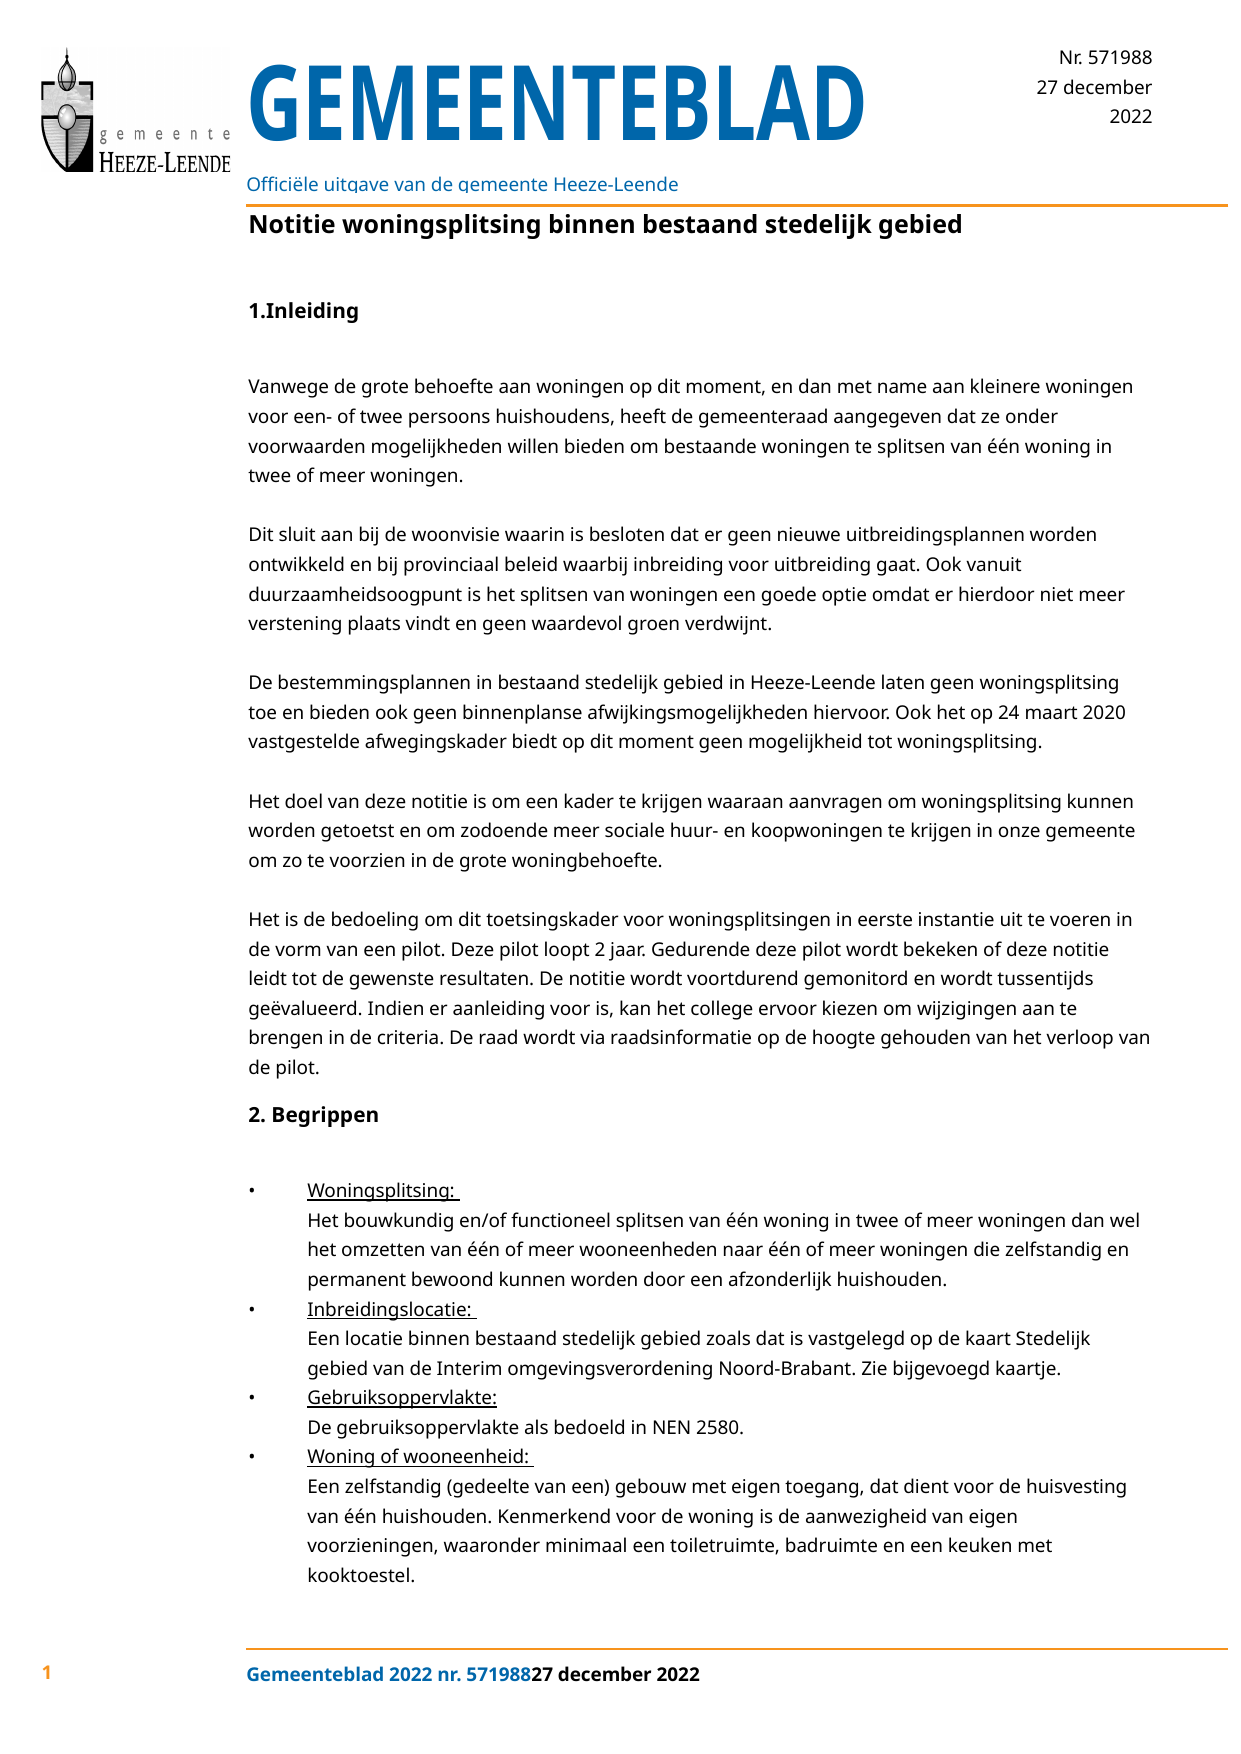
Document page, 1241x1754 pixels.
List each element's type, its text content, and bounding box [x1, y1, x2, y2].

list Woningsplitsing: [248, 1177, 1152, 1203]
list Een zelfstandig (gedeelte van een) gebouw met eigen toegang, dat dient voor de huisvesting van één huishouden. Kenmerkend voor de woning is de aanwezigheid van eigen voorzieningen, waaronder minimaal een toiletruimte, badruimte en een keuken met kooktoestel. [248, 1473, 1152, 1588]
text Het doel van deze notitie is om een kader te krijgen waaraan aanvragen om woningsplitsing kunnen worden getoetst en om zodoende meer sociale huur- en koopwoningen te krijgen in onze gemeente om zo te voorzien in de grote woningbehoefte. [248, 788, 1152, 873]
picture [41, 47, 231, 172]
list Gebruiksoppervlakte: [248, 1384, 1152, 1410]
text Het is de bedoeling om dit toetsingskader voor woningsplitsingen in eerste instantie uit te voeren in de vorm van een pilot. Deze pilot loopt 2 jaar. Gedurende deze pilot wordt bekeken of deze notitie leidt tot de gewenste resultaten. De notitie wordt voortdurend gemonitord en wordt tussentijds geëvalueerd. Indien er aanleiding voor is, kan het college ervoor kiezen om wijzigingen aan te brengen in de criteria. De raad wordt via raadsinformatie op de hoogte gehouden van het verloop van de pilot. [248, 906, 1152, 1080]
list Woning of wooneenheid: [248, 1444, 1152, 1469]
list Inbreidingslocatie: [248, 1296, 1152, 1322]
text Vanwege de grote behoefte aan woningen op dit moment, en dan met name aan kleinere woningen voor een- of twee persoons huishoudens, heeft de gemeenteraad aangegeven dat ze onder voorwaarden mogelijkheden willen bieden om bestaande woningen te splitsen van één woning in twee of meer woningen. [248, 374, 1152, 488]
text Notitie woningsplitsing binnen bestaand stedelijk gebied [248, 207, 1152, 241]
text De bestemmingsplannen in bestaand stedelijk gebied in Heeze-Leende laten geen woningsplitsing toe en bieden ook geen binnenplanse afwijkingsmogelijkheden hiervoor. Ook het op 24 maart 2020 vastgestelde afwegingskader biedt op dit moment geen mogelijkheid tot woningsplitsing. [248, 669, 1152, 754]
list De gebruiksoppervlakte als bedoeld in NEN 2580. [248, 1414, 1152, 1440]
text 1.Inleiding [248, 296, 1152, 324]
text Dit sluit aan bij de woonvisie waarin is besloten dat er geen nieuwe uitbreidingsplannen worden ontwikkeld en bij provinciaal beleid waarbij inbreiding voor uitbreiding gaat. Ook vanuit duurzaamheidsoogpunt is het splitsen van woningen een goede optie omdat er hierdoor niet meer verstening plaats vindt en geen waardevol groen verdwijnt. [248, 522, 1152, 636]
list Het bouwkundig en/of functioneel splitsen van één woning in twee of meer woningen dan wel het omzetten van één of meer wooneenheden naar één of meer woningen die zelfstandig en permanent bewoond kunnen worden door een afzonderlijk huishouden. [248, 1207, 1152, 1292]
text 2. Begrippen [248, 1100, 1152, 1128]
list Een locatie binnen bestaand stedelijk gebied zoals dat is vastgelegd op de kaart Stedelijk gebied van de Interim omgevingsverordening Noord-Brabant. Zie bijgevoegd kaartje. [248, 1325, 1152, 1381]
